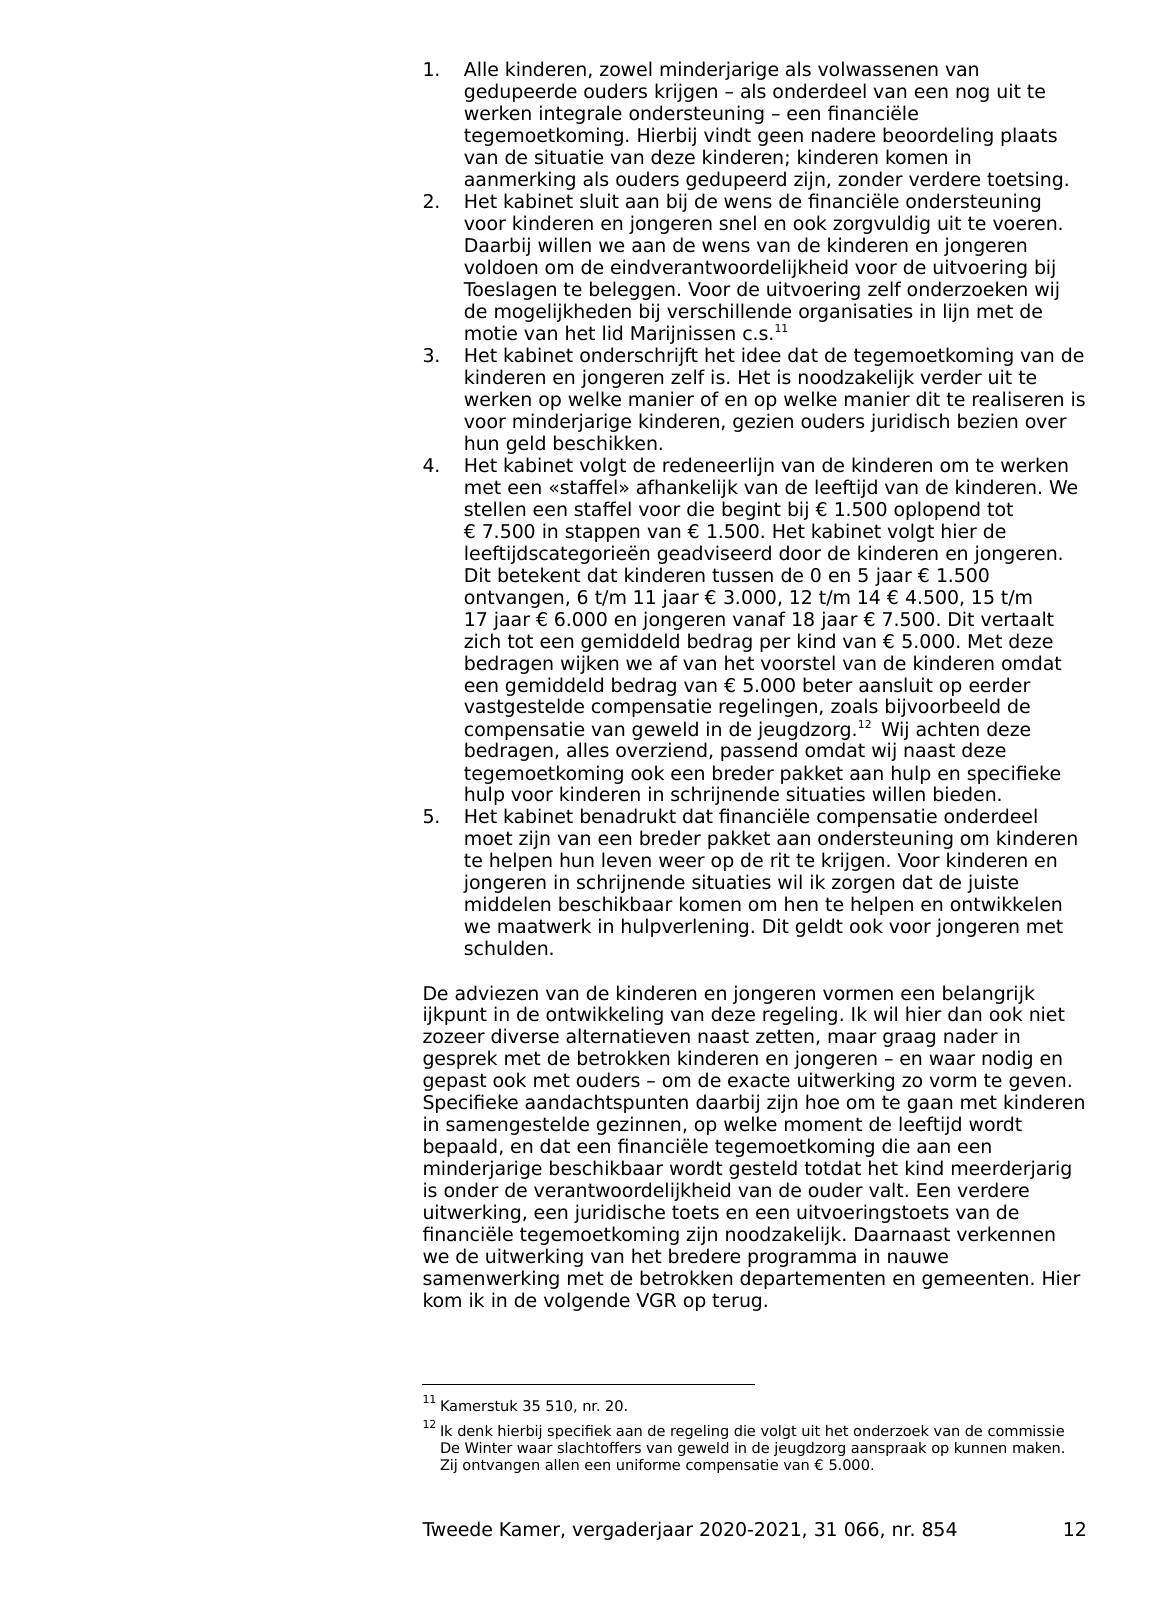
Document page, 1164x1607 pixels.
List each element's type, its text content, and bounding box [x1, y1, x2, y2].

text 4. Het kabinet volgt de redeneerlijn van de kinderen om te werken met een «staffel» afhankelijk van de leeftijd van de kinderen. We stellen een staffel voor die begint bij € 1.500 oplopend tot € 7.500 in stappen van € 1.500. Het kabinet volgt hier de leeftijdscategorieën geadviseerd door de kinderen en jongeren. Dit betekent dat kinderen tussen de 0 en 5 jaar € 1.500 ontvangen, 6 t/m 11 jaar € 3.000, 12 t/m 14 € 4.500, 15 t/m 17 jaar € 6.000 en jongeren vanaf 18 jaar € 7.500. Dit vertaalt zich tot een gemiddeld bedrag per kind van € 5.000. Met deze bedragen wijken we af van het voorstel van de kinderen omdat een gemiddeld bedrag van € 5.000 beter aansluit op eerder vastgestelde compensatie regelingen, zoals bijvoorbeeld de compensatie van geweld in de jeugdzorg. Wij achten deze bedragen, alles overziend, passend omdat wij naast deze tegemoetkoming ook een breder pakket aan hulp en specifieke hulp voor kinderen in schrijnende situaties willen bieden. [422, 455, 1087, 806]
text Kamerstuk 35 510, nr. 20. [422, 1393, 1087, 1416]
text 1. Alle kinderen, zowel minderjarige als volwassenen van gedupeerde ouders krijgen – als onderdeel van een nog uit te werken integrale ondersteuning – een financiële tegemoetkoming. Hierbij vindt geen nadere beoordeling plaats van de situatie van deze kinderen; kinderen komen in aanmerking als ouders gedupeerd zijn, zonder verdere toetsing. [422, 59, 1087, 191]
text 3. Het kabinet onderschrijft het idee dat de tegemoetkoming van de kinderen en jongeren zelf is. Het is noodzakelijk verder uit te werken op welke manier of en op welke manier dit te realiseren is voor minderjarige kinderen, gezien ouders juridisch bezien over hun geld beschikken. [422, 345, 1087, 455]
text Ik denk hierbij specifiek aan de regeling die volgt uit het onderzoek van de commissie De Winter waar slachtoffers van geweld in de jeugdzorg aanspraak op kunnen maken. Zij ontvangen allen een uniforme compensatie van € 5.000. [422, 1418, 1087, 1474]
text De adviezen van de kinderen en jongeren vormen een belangrijk ijkpunt in de ontwikkeling van deze regeling. Ik wil hier dan ook niet zozeer diverse alternatieven naast zetten, maar graag nader in gesprek met de betrokken kinderen en jongeren – en waar nodig en gepast ook met ouders – om de exacte uitwerking zo vorm te geven. Specifieke aandachtspunten daarbij zijn hoe om te gaan met kinderen in samengestelde gezinnen, op welke moment de leeftijd wordt bepaald, en dat een financiële tegemoetkoming die aan een minderjarige beschikbaar wordt gesteld totdat het kind meerderjarig is onder de verantwoordelijkheid van de ouder valt. Een verdere uitwerking, een juridische toets en een uitvoeringstoets van de financiële tegemoetkoming zijn noodzakelijk. Daarnaast verkennen we de uitwerking van het bredere programma in nauwe samenwerking met de betrokken departementen en gemeenten. Hier kom ik in de volgende VGR op terug. [422, 982, 1087, 1312]
text 5. Het kabinet benadrukt dat financiële compensatie onderdeel moet zijn van een breder pakket aan ondersteuning om kinderen te helpen hun leven weer op de rit te krijgen. Voor kinderen en jongeren in schrijnende situaties wil ik zorgen dat de juiste middelen beschikbaar komen om hen te helpen en ontwikkelen we maatwerk in hulpverlening. Dit geldt ook voor jongeren met schulden. [422, 806, 1087, 960]
text 2. Het kabinet sluit aan bij de wens de financiële ondersteuning voor kinderen en jongeren snel en ook zorgvuldig uit te voeren. Daarbij willen we aan de wens van de kinderen en jongeren voldoen om de eindverantwoordelijkheid voor de uitvoering bij Toeslagen te beleggen. Voor de uitvoering zelf onderzoeken wij de mogelijkheden bij verschillende organisaties in lijn met de motie van het lid Marijnissen c.s. [422, 191, 1087, 345]
